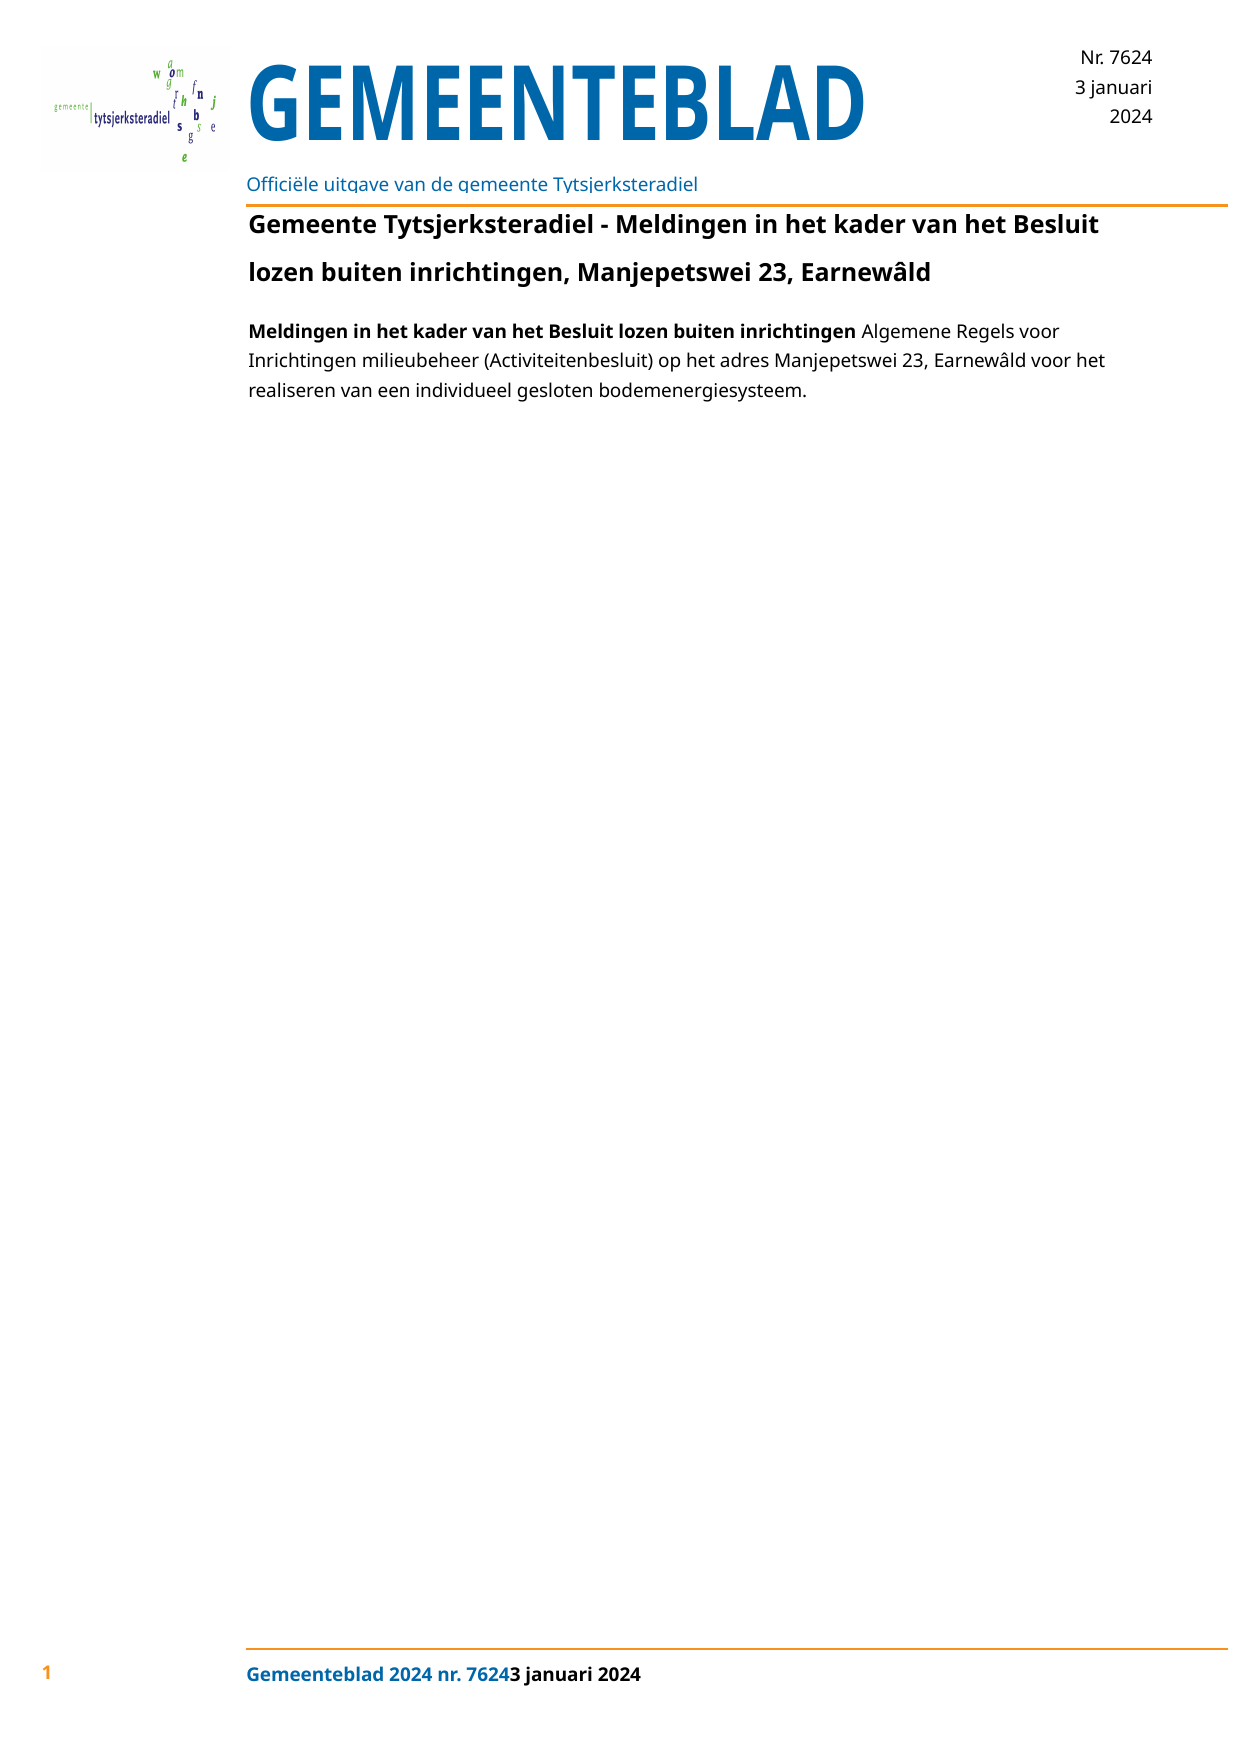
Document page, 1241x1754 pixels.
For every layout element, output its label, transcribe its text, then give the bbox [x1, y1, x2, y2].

text Meldingen in het kader van het Besluit lozen buiten inrichtingen Algemene Regels voor Inrichtingen milieubeheer (Activiteitenbesluit) op het adres Manjepetswei 23, Earnewâld voor het realiseren van een individueel gesloten bodemenergiesysteem. [248, 318, 1152, 403]
text Gemeente Tytsjerksteradiel - Meldingen in het kader van het Besluit lozen buiten inrichtingen, Manjepetswei 23, Earnewâld [248, 207, 1152, 288]
picture [41, 47, 231, 172]
